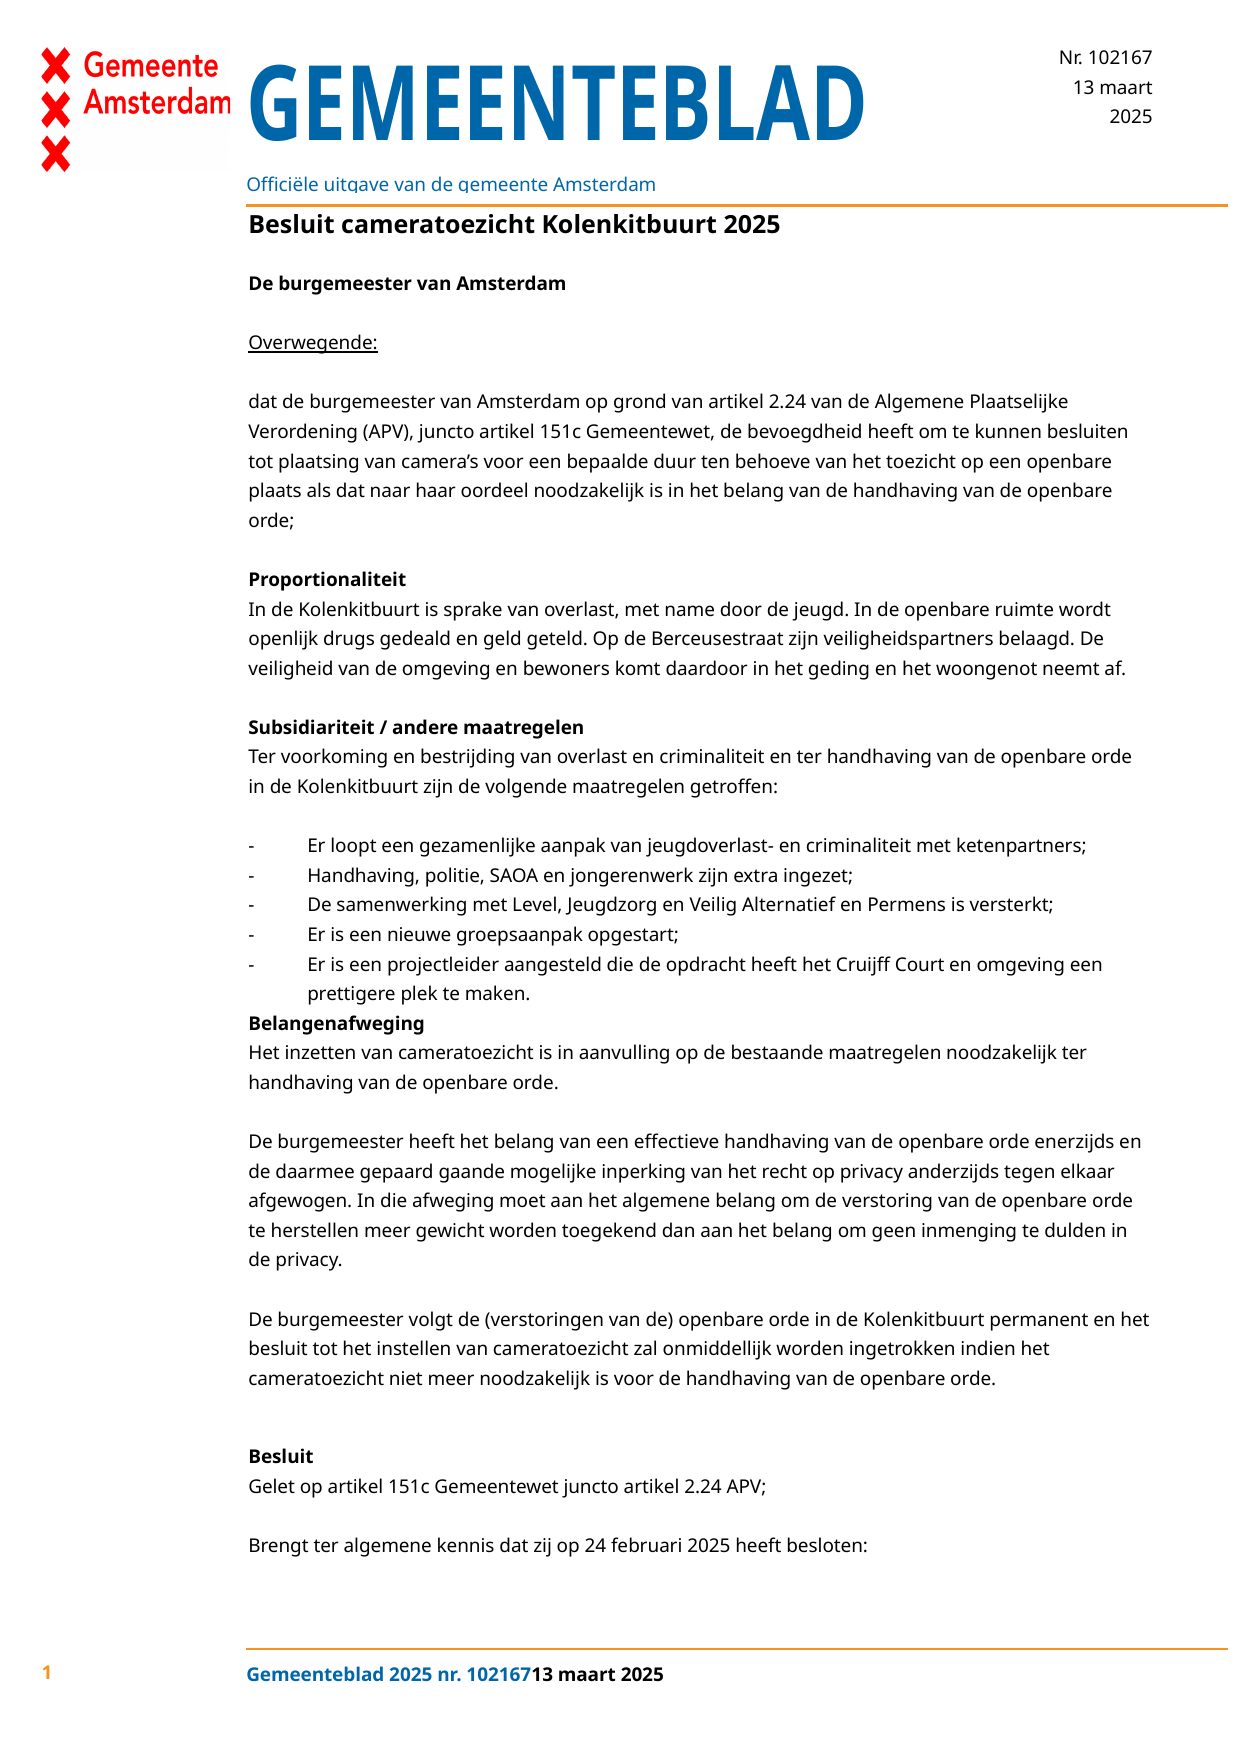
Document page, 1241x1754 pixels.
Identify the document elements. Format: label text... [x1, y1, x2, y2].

list Handhaving, politie, SAOA en jongerenwerk zijn extra ingezet; [248, 862, 1152, 888]
text Ter voorkoming en bestrijding van overlast en criminaliteit en ter handhaving van de openbare orde in de Kolenkitbuurt zijn de volgende maatregelen getroffen: [248, 744, 1152, 799]
text Het inzetten van cameratoezicht is in aanvulling op de bestaande maatregelen noodzakelijk ter handhaving van de openbare orde. [248, 1039, 1152, 1095]
text Brengt ter algemene kennis dat zij op 24 februari 2025 heeft besloten: [248, 1532, 1152, 1558]
list Er loopt een gezamenlijke aanpak van jeugdoverlast- en criminaliteit met ketenpartners; [248, 832, 1152, 858]
text De burgemeester van Amsterdam [248, 270, 1152, 296]
list Er is een nieuwe groepsaanpak opgestart; [248, 921, 1152, 947]
picture [41, 47, 231, 172]
text De burgemeester volgt de (verstoringen van de) openbare orde in de Kolenkitbuurt permanent en het besluit tot het instellen van cameratoezicht zal onmiddellijk worden ingetrokken indien het cameratoezicht niet meer noodzakelijk is voor de handhaving van de openbare orde. [248, 1306, 1152, 1391]
text Belangenafweging [248, 1010, 1152, 1036]
text De burgemeester heeft het belang van een effectieve handhaving van de openbare orde enerzijds en de daarmee gepaard gaande mogelijke inperking van het recht op privacy anderzijds tegen elkaar afgewogen. In die afweging moet aan het algemene belang om de verstoring van de openbare orde te herstellen meer gewicht worden toegekend dan aan het belang om geen inmenging te dulden in de privacy. [248, 1128, 1152, 1272]
text Besluit [248, 1444, 1152, 1469]
list De samenwerking met Level, Jeugdzorg en Veilig Alternatief en Permens is versterkt; [248, 892, 1152, 917]
list Er is een projectleider aangesteld die de opdracht heeft het Cruijff Court en omgeving een prettigere plek te maken. [248, 951, 1152, 1006]
text In de Kolenkitbuurt is sprake van overlast, met name door de jeugd. In de openbare ruimte wordt openlijk drugs gedeald en geld geteld. Op de Berceusestraat zijn veiligheidspartners belaagd. De veiligheid van de omgeving en bewoners komt daardoor in het geding en het woongenot neemt af. [248, 596, 1152, 681]
text dat de burgemeester van Amsterdam op grond van artikel 2.24 van de Algemene Plaatselijke Verordening (APV), juncto artikel 151c Gemeentewet, de bevoegdheid heeft om te kunnen besluiten tot plaatsing van camera’s voor een bepaalde duur ten behoeve van het toezicht op een openbare plaats als dat naar haar oordeel noodzakelijk is in het belang van de handhaving van de openbare orde; [248, 389, 1152, 533]
text Overwegende: [248, 329, 1152, 355]
text Subsidiariteit / andere maatregelen [248, 714, 1152, 740]
text Gelet op artikel 151c Gemeentewet juncto artikel 2.24 APV; [248, 1473, 1152, 1499]
text Proportionaliteit [248, 566, 1152, 592]
text Besluit cameratoezicht Kolenkitbuurt 2025 [248, 207, 1152, 241]
